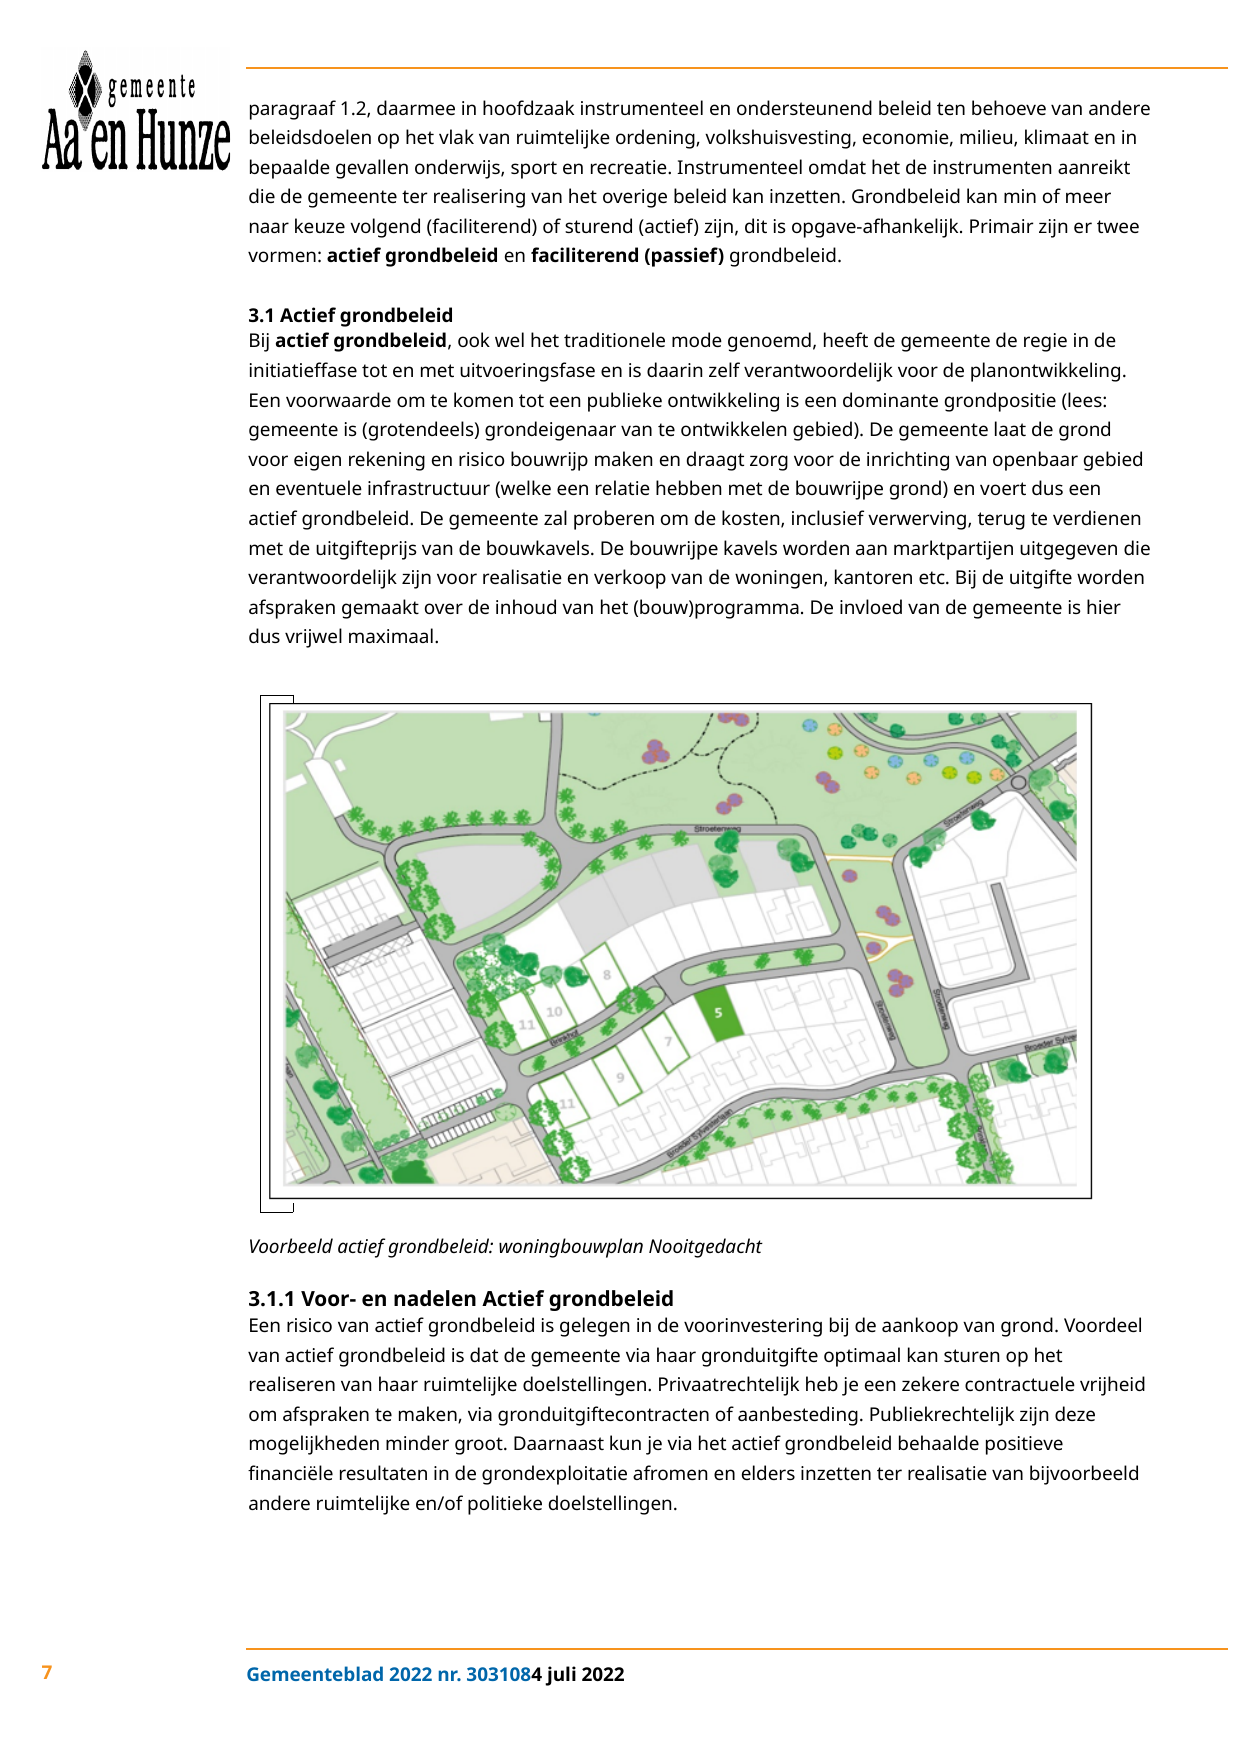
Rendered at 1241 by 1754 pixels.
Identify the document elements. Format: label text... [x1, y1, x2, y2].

picture [41, 47, 231, 172]
text Een risico van actief grondbeleid is gelegen in de voorinvestering bij de aankoop van grond. Voordeel van actief grondbeleid is dat de gemeente via haar gronduitgifte optimaal kan sturen op het realiseren van haar ruimtelijke doelstellingen. Privaatrechtelijk heb je een zekere contractuele vrijheid om afspraken te maken, via gronduitgiftecontracten of aanbesteding. Publiekrechtelijk zijn deze mogelijkheden minder groot. Daarnaast kun je via het actief grondbeleid behaalde positieve financiële resultaten in de grondexploitatie afromen en elders inzetten ter realisatie van bijvoorbeeld andere ruimtelijke en/of politieke doelstellingen. [248, 1312, 1152, 1515]
picture [268, 703, 1095, 1203]
text 3.1 Actief grondbeleid [248, 302, 1152, 328]
text 3.1.1 Voor- en nadelen Actief grondbeleid [248, 1284, 1152, 1312]
text Bij actief grondbeleid, ook wel het traditionele mode genoemd, heeft de gemeente de regie in de initiatieffase tot en met uitvoeringsfase en is daarin zelf verantwoordelijk voor de planontwikkeling. Een voorwaarde om te komen tot een publieke ontwikkeling is een dominante grondpositie (lees: gemeente is (grotendeels) grondeigenaar van te ontwikkelen gebied). De gemeente laat de grond voor eigen rekening en risico bouwrijp maken en draagt zorg voor de inrichting van openbaar gebied en eventuele infrastructuur (welke een relatie hebben met de bouwrijpe grond) en voert dus een actief grondbeleid. De gemeente zal proberen om de kosten, inclusief verwerving, terug te verdienen met de uitgifteprijs van de bouwkavels. De bouwrijpe kavels worden aan marktpartijen uitgegeven die verantwoordelijk zijn voor realisatie en verkoop van de woningen, kantoren etc. Bij de uitgifte worden afspraken gemaakt over de inhoud van het (bouw)programma. De invloed van de gemeente is hier dus vrijwel maximaal. [248, 328, 1152, 649]
text paragraaf 1.2, daarmee in hoofdzaak instrumenteel en ondersteunend beleid ten behoeve van andere beleidsdoelen op het vlak van ruimtelijke ordening, volkshuisvesting, economie, milieu, klimaat en in bepaalde gevallen onderwijs, sport en recreatie. Instrumenteel omdat het de instrumenten aanreikt die de gemeente ter realisering van het overige beleid kan inzetten. Grondbeleid kan min of meer naar keuze volgend (faciliterend) of sturend (actief) zijn, dit is opgave-afhankelijk. Primair zijn er twee vormen: actief grondbeleid en faciliterend (passief) grondbeleid. [248, 95, 1152, 268]
text Voorbeeld actief grondbeleid: woningbouwplan Nooitgedacht [248, 1233, 1152, 1259]
